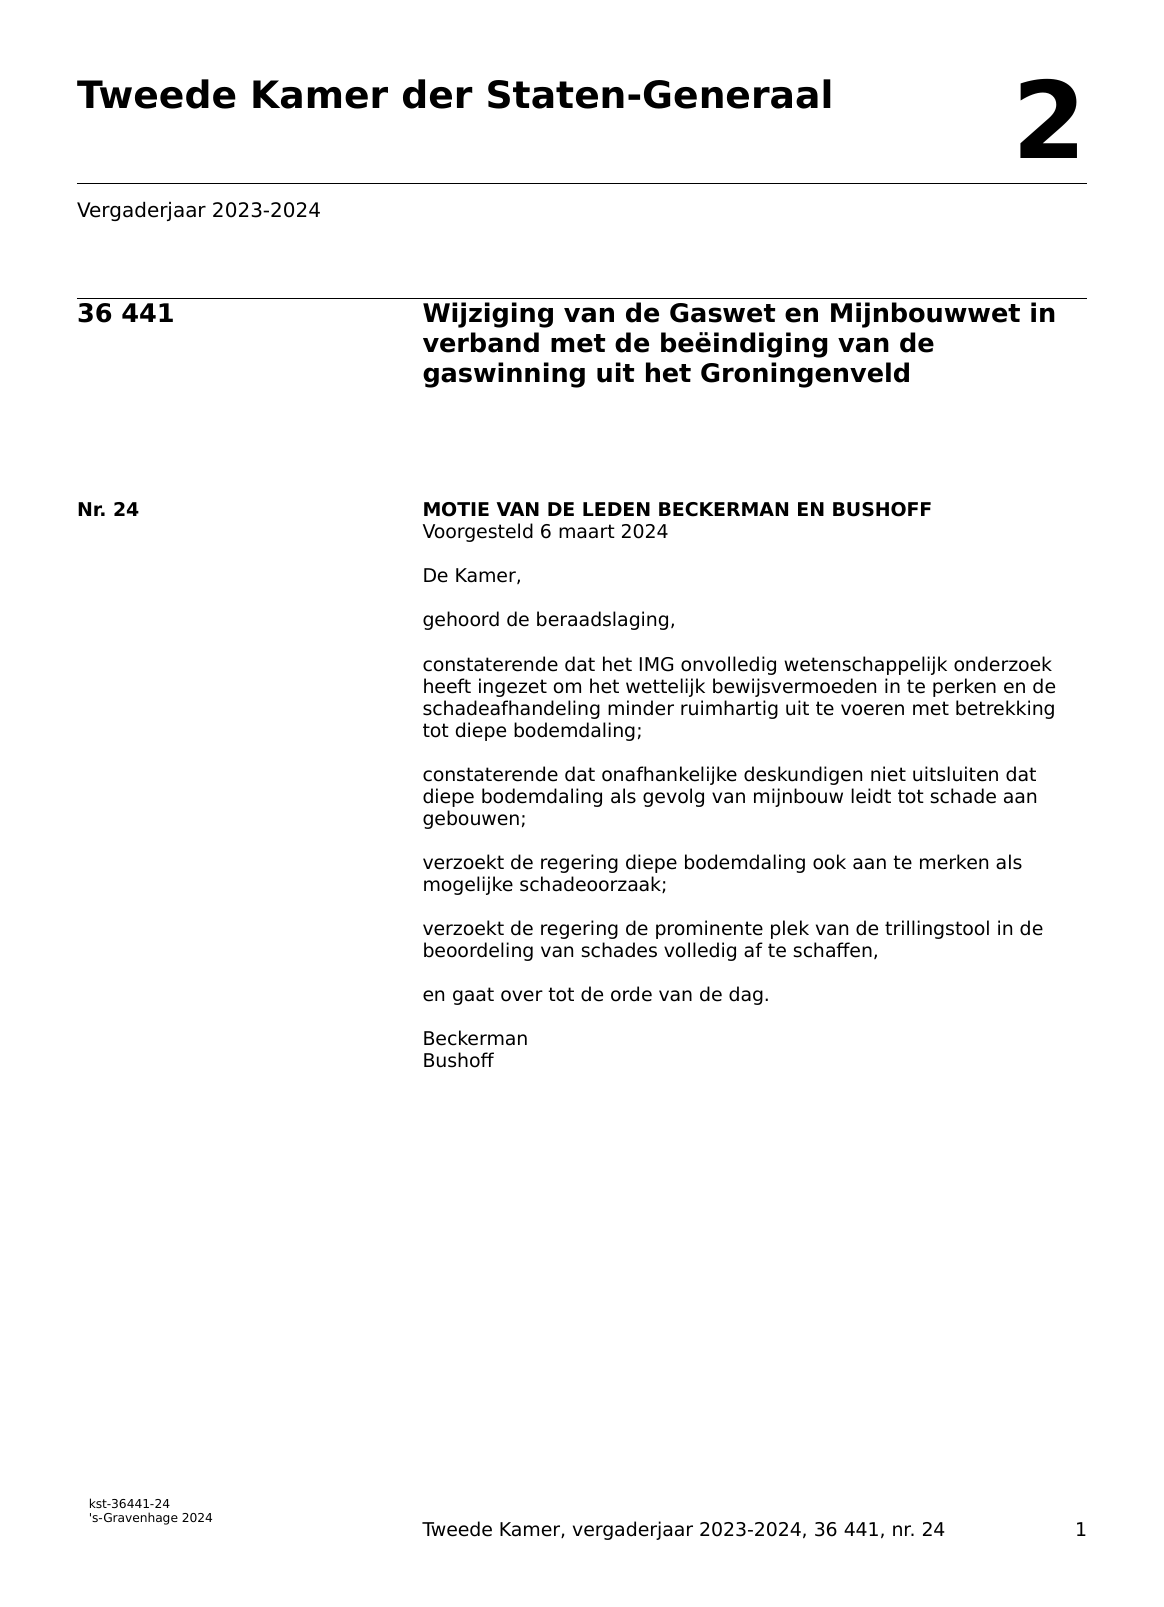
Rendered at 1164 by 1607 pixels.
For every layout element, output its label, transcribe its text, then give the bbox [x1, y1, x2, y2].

text gehoord de beraadslaging, [422, 609, 1087, 631]
table_header Tweede Kamer der Staten-Generaal [77, 59, 886, 183]
text en gaat over tot de orde van de dag. [422, 984, 1087, 1006]
subtitle Nr. 24 MOTIE VAN DE LEDEN BECKERMAN EN BUSHOFF [77, 499, 1087, 521]
text kst-36441-24 [88, 1497, 323, 1511]
text De Kamer, [422, 565, 1087, 587]
subtitle 36 441 Wijziging van de Gaswet en Mijnbouwwet in verband met de beëindiging van de gaswinning uit het Groningenveld [77, 299, 1087, 388]
table_cell Vergaderjaar 2023-2024 [77, 184, 1087, 298]
text verzoekt de regering diepe bodemdaling ook aan te merken als mogelijke schadeoorzaak; [422, 852, 1087, 896]
text constaterende dat onafhankelijke deskundigen niet uitsluiten dat diepe bodemdaling als gevolg van mijnbouw leidt tot schade aan gebouwen; [422, 764, 1087, 829]
text constaterende dat het IMG onvolledig wetenschappelijk onderzoek heeft ingezet om het wettelijk bewijsvermoeden in te perken en de schadeafhandeling minder ruimhartig uit te voeren met betrekking tot diepe bodemdaling; [422, 653, 1087, 741]
table_header 2 [886, 59, 1087, 183]
text Beckerman [422, 1028, 1087, 1050]
text 's-Gravenhage 2024 [88, 1511, 323, 1525]
text verzoekt de regering de prominente plek van de trillingstool in de beoordeling van schades volledig af te schaffen, [422, 918, 1087, 962]
text Voorgesteld 6 maart 2024 [422, 521, 1087, 543]
text Bushoff [422, 1050, 1087, 1072]
